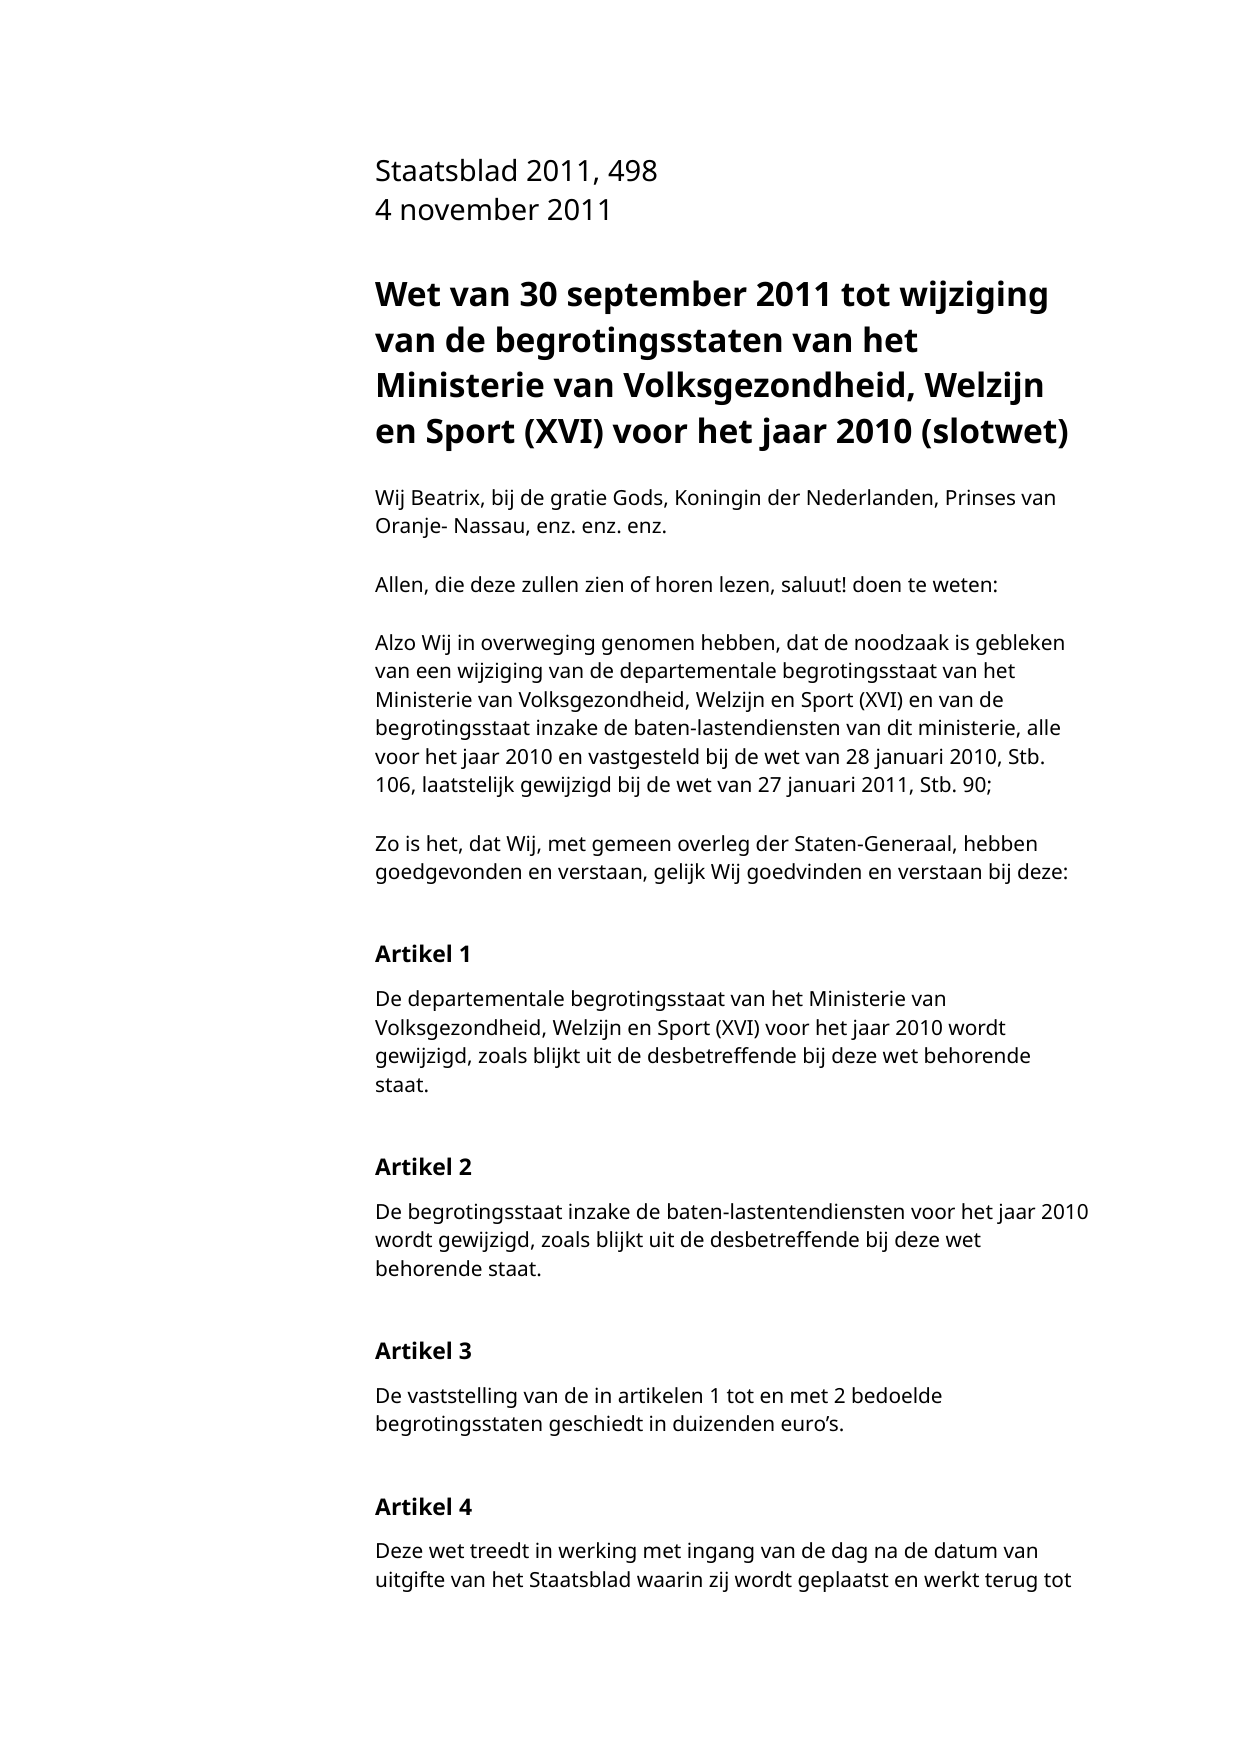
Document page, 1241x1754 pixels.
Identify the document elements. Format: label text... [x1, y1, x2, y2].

text Alzo Wij in overweging genomen hebben, dat de noodzaak is gebleken van een wijziging van de departementale begrotingsstaat van het Ministerie van Volksgezondheid, Welzijn en Sport (XVI) en van de begrotingsstaat inzake de baten-lastendiensten van dit ministerie, alle voor het jaar 2010 en vastgesteld bij de wet van 28 januari 2010, Stb. 106, laatstelijk gewijzigd bij de wet van 27 januari 2011, Stb. 90; [375, 628, 1090, 799]
subtitle Wet van 30 september 2011 tot wijziging van de begrotingsstaten van het Ministerie van Volksgezondheid, Welzijn en Sport (XVI) voor het jaar 2010 (slotwet) [375, 271, 1090, 453]
text De begrotingsstaat inzake de baten-lastentendiensten voor het jaar 2010 wordt gewijzigd, zoals blijkt uit de desbetreffende bij deze wet behorende staat. [375, 1197, 1090, 1282]
text 4 november 2011 [375, 190, 1090, 229]
subtitle Artikel 4 [375, 1490, 1090, 1522]
subtitle Artikel 1 [375, 938, 1090, 969]
subtitle Artikel 3 [375, 1335, 1090, 1366]
text De departementale begrotingsstaat van het Ministerie van Volksgezondheid, Welzijn en Sport (XVI) voor het jaar 2010 wordt gewijzigd, zoals blijkt uit de desbetreffende bij deze wet behorende staat. [375, 984, 1090, 1098]
subtitle Artikel 2 [375, 1151, 1090, 1182]
text De vaststelling van de in artikelen 1 tot en met 2 bedoelde begrotingsstaten geschiedt in duizenden euro’s. [375, 1381, 1090, 1438]
text Zo is het, dat Wij, met gemeen overleg der Staten-Generaal, hebben goedgevonden en verstaan, gelijk Wij goedvinden en verstaan bij deze: [375, 829, 1090, 886]
text Wij Beatrix, bij de gratie Gods, Koningin der Nederlanden, Prinses van Oranje- Nassau, enz. enz. enz. [375, 483, 1090, 540]
text Allen, die deze zullen zien of horen lezen, saluut! doen te weten: [375, 570, 1090, 598]
text Staatsblad 2011, 498 [375, 150, 1090, 190]
text Deze wet treedt in werking met ingang van de dag na de datum van uitgifte van het Staatsblad waarin zij wordt geplaatst en werkt terug tot [375, 1537, 1090, 1593]
